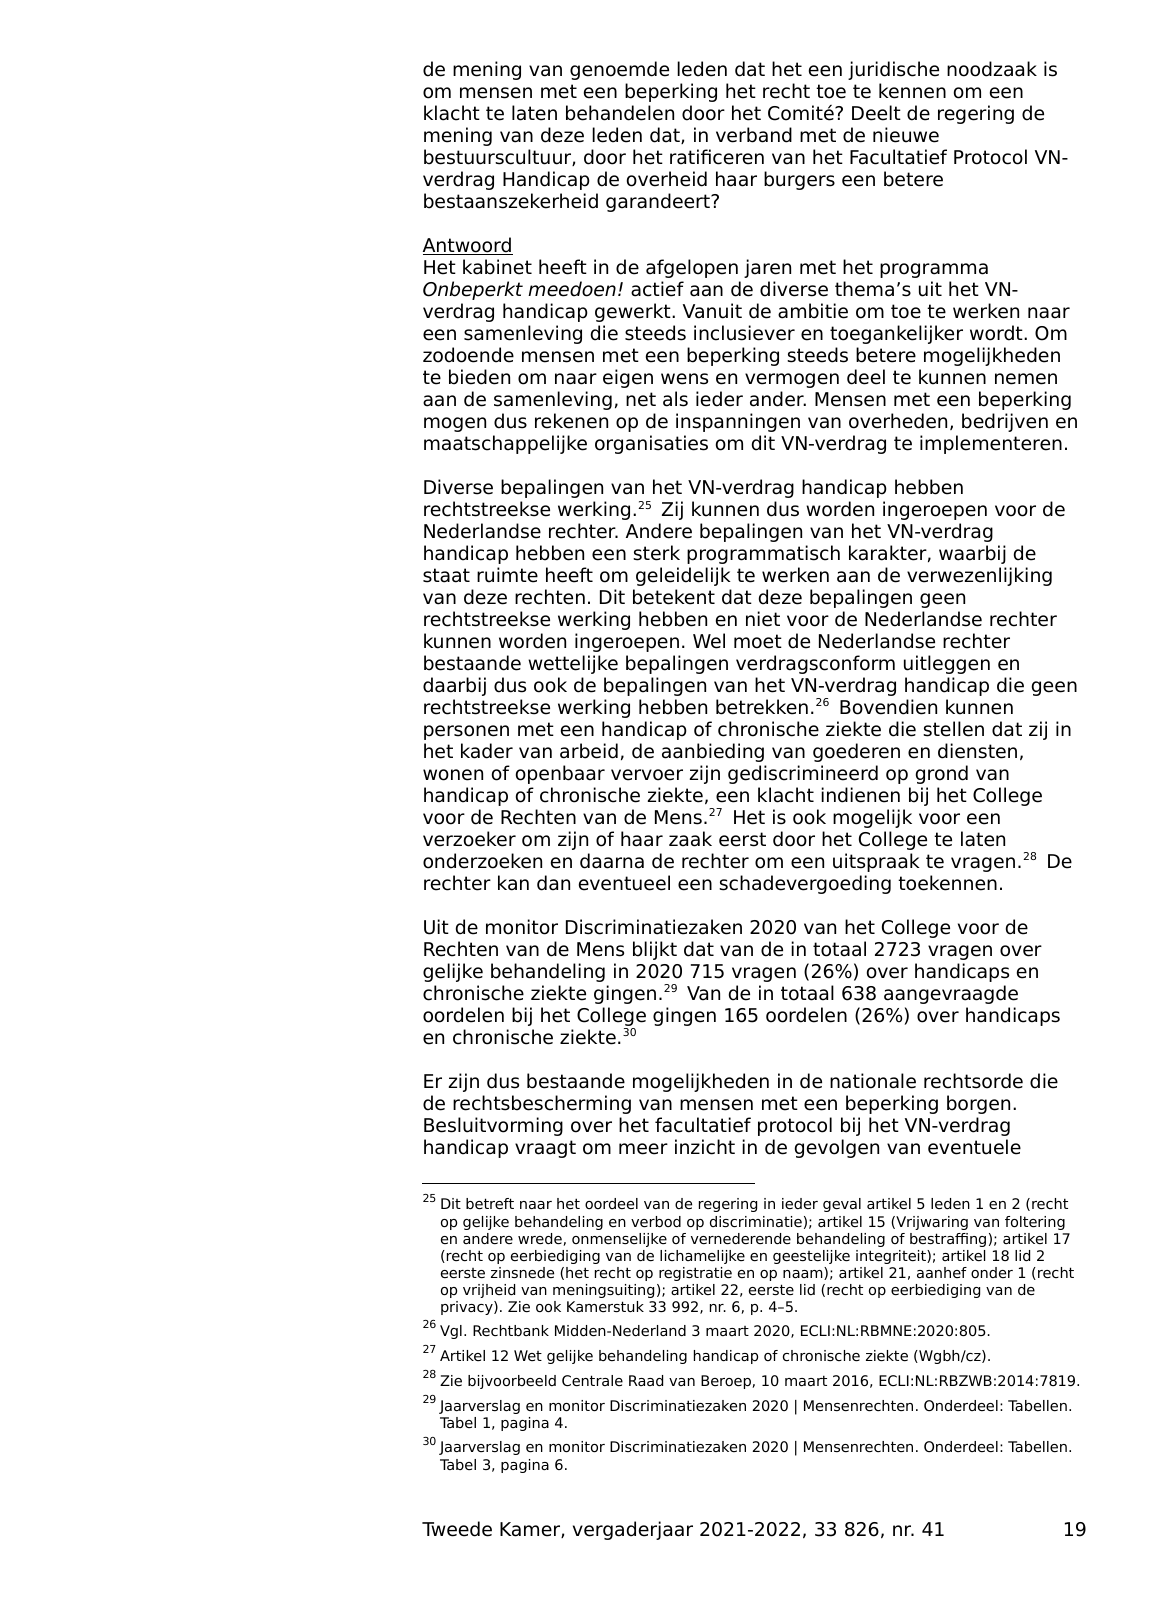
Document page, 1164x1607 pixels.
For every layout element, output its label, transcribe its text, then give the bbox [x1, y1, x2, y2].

text Dit betreft naar het oordeel van de regering in ieder geval artikel 5 leden 1 en 2 (recht op gelijke behandeling en verbod op discriminatie); artikel 15 (Vrijwaring van foltering en andere wrede, onmenselijke of vernederende behandeling of bestraffing); artikel 17 (recht op eerbiediging van de lichamelijke en geestelijke integriteit); artikel 18 lid 2 eerste zinsnede (het recht op registratie en op naam); artikel 21, aanhef onder 1 (recht op vrijheid van meningsuiting); artikel 22, eerste lid (recht op eerbiediging van de privacy). Zie ook Kamerstuk 33 992, nr. 6, p. 4–5. [422, 1192, 1087, 1316]
text Antwoord [422, 235, 1087, 257]
text Het kabinet heeft in de afgelopen jaren met het programma Onbeperkt meedoen! actief aan de diverse thema’s uit het VN-verdrag handicap gewerkt. Vanuit de ambitie om toe te werken naar een samenleving die steeds inclusiever en toegankelijker wordt. Om zodoende mensen met een beperking steeds betere mogelijkheden te bieden om naar eigen wens en vermogen deel te kunnen nemen aan de samenleving, net als ieder ander. Mensen met een beperking mogen dus rekenen op de inspanningen van overheden, bedrijven en maatschappelijke organisaties om dit VN-verdrag te implementeren. [422, 257, 1087, 455]
text Uit de monitor Discriminatiezaken 2020 van het College voor de Rechten van de Mens blijkt dat van de in totaal 2723 vragen over gelijke behandeling in 2020 715 vragen (26%) over handicaps en chronische ziekte gingen. Van de in totaal 638 aangevraagde oordelen bij het College gingen 165 oordelen (26%) over handicaps en chronische ziekte. [422, 917, 1087, 1049]
text Jaarverslag en monitor Discriminatiezaken 2020 | Mensenrechten. Onderdeel: Tabellen. Tabel 3, pagina 6. [422, 1435, 1087, 1474]
text Jaarverslag en monitor Discriminatiezaken 2020 | Mensenrechten. Onderdeel: Tabellen. Tabel 1, pagina 4. [422, 1393, 1087, 1432]
text de mening van genoemde leden dat het een juridische noodzaak is om mensen met een beperking het recht toe te kennen om een klacht te laten behandelen door het Comité? Deelt de regering de mening van deze leden dat, in verband met de nieuwe bestuurscultuur, door het ratificeren van het Facultatief Protocol VN-verdrag Handicap de overheid haar burgers een betere bestaanszekerheid garandeert? [422, 59, 1087, 213]
text Zie bijvoorbeeld Centrale Raad van Beroep, 10 maart 2016, ECLI:NL:RBZWB:2014:7819. [422, 1368, 1087, 1391]
text Diverse bepalingen van het VN-verdrag handicap hebben rechtstreekse werking. Zij kunnen dus worden ingeroepen voor de Nederlandse rechter. Andere bepalingen van het VN-verdrag handicap hebben een sterk programmatisch karakter, waarbij de staat ruimte heeft om geleidelijk te werken aan de verwezenlijking van deze rechten. Dit betekent dat deze bepalingen geen rechtstreekse werking hebben en niet voor de Nederlandse rechter kunnen worden ingeroepen. Wel moet de Nederlandse rechter bestaande wettelijke bepalingen verdragsconform uitleggen en daarbij dus ook de bepalingen van het VN-verdrag handicap die geen rechtstreekse werking hebben betrekken. Bovendien kunnen personen met een handicap of chronische ziekte die stellen dat zij in het kader van arbeid, de aanbieding van goederen en diensten, wonen of openbaar vervoer zijn gediscrimineerd op grond van handicap of chronische ziekte, een klacht indienen bij het College voor de Rechten van de Mens. Het is ook mogelijk voor een verzoeker om zijn of haar zaak eerst door het College te laten onderzoeken en daarna de rechter om een uitspraak te vragen. De rechter kan dan eventueel een schadevergoeding toekennen. [422, 477, 1087, 895]
text Er zijn dus bestaande mogelijkheden in de nationale rechtsorde die de rechtsbescherming van mensen met een beperking borgen. Besluitvorming over het facultatief protocol bij het VN-verdrag handicap vraagt om meer inzicht in de gevolgen van eventuele [422, 1071, 1087, 1159]
text Artikel 12 Wet gelijke behandeling handicap of chronische ziekte (Wgbh/cz). [422, 1343, 1087, 1366]
text Vgl. Rechtbank Midden-Nederland 3 maart 2020, ECLI:NL:RBMNE:2020:805. [422, 1318, 1087, 1341]
